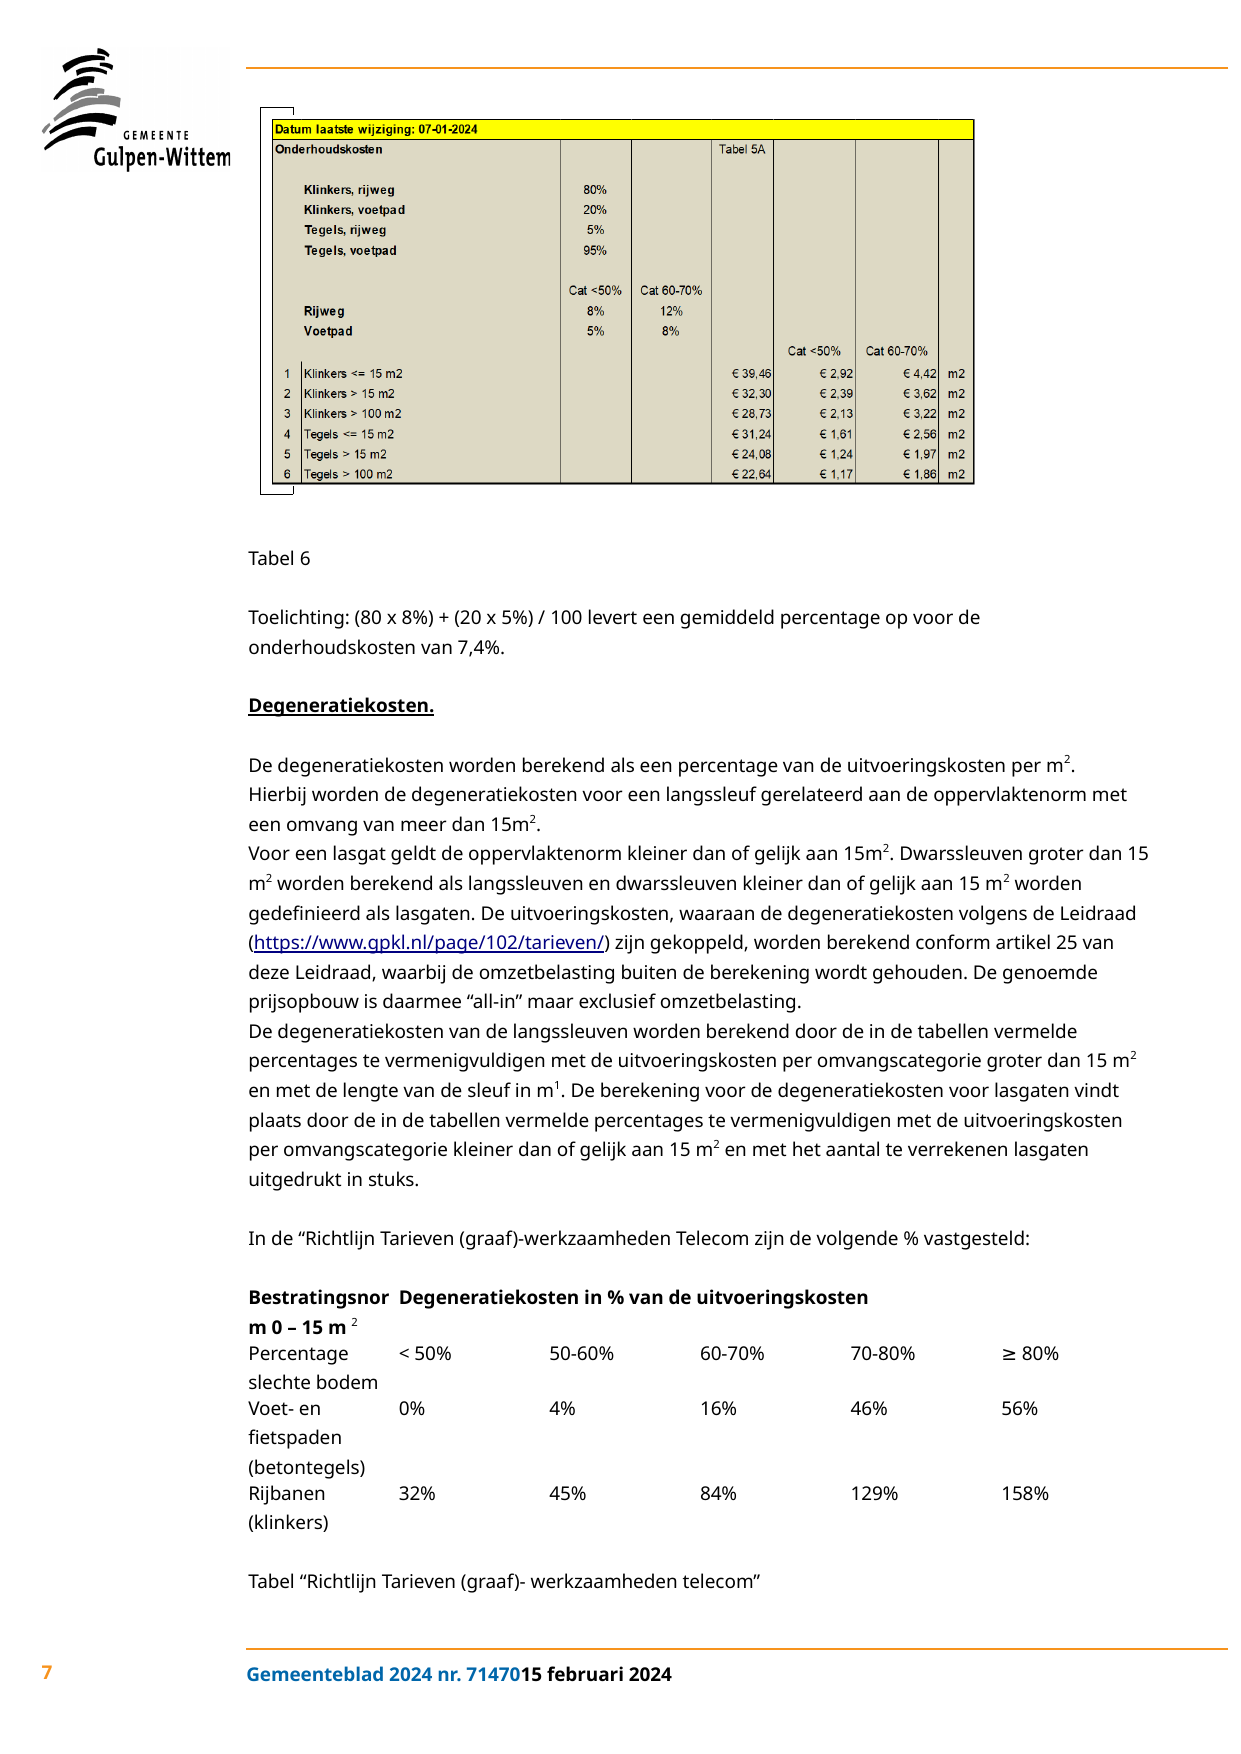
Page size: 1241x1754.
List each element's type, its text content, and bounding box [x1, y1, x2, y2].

text Tabel “Richtlijn Tarieven (graaf)- werkzaamheden telecom” [248, 1568, 1152, 1594]
text Voor een lasgat geldt de oppervlaktenorm kleiner dan of gelijk aan 15m2. Dwarssleuven groter dan 15 m2 worden berekend als langssleuven en dwarssleuven kleiner dan of gelijk aan 15 m2 worden gedefinieerd als lasgaten. De uitvoeringskosten, waaraan de degeneratiekosten volgens de Leidraad (https://www.gpkl.nl/page/102/tarieven/) zijn gekoppeld, worden berekend conform artikel 25 van deze Leidraad, waarbij de omzetbelasting buiten de berekening wordt gehouden. De genoemde prijsopbouw is daarmee “all-in” maar exclusief omzetbelasting. [248, 841, 1152, 1014]
table_header Bestratingsnorm 0 – 15 m 2 [248, 1284, 398, 1340]
table_cell 45% [549, 1480, 700, 1535]
table_cell ≥ 80% [1001, 1340, 1152, 1395]
table_cell 60-70% [700, 1340, 850, 1395]
table_cell 0% [399, 1395, 549, 1480]
text De degeneratiekosten van de langssleuven worden berekend door de in de tabellen vermelde percentages te vermenigvuldigen met de uitvoeringskosten per omvangscategorie groter dan 15 m2 en met de lengte van de sleuf in m1. De berekening voor de degeneratiekosten voor lasgaten vindt plaats door de in de tabellen vermelde percentages te vermenigvuldigen met de uitvoeringskosten per omvangscategorie kleiner dan of gelijk aan 15 m2 en met het aantal te verrekenen lasgaten uitgedrukt in stuks. [248, 1018, 1152, 1192]
text Degeneratiekosten. [248, 693, 1152, 718]
picture [268, 115, 978, 486]
table_cell 84% [700, 1480, 850, 1535]
text De degeneratiekosten worden berekend als een percentage van de uitvoeringskosten per m2. [248, 752, 1152, 777]
text In de “Richtlijn Tarieven (graaf)-werkzaamheden Telecom zijn de volgende % vastgesteld: [248, 1225, 1152, 1251]
table_cell Voet- en fietspaden (betontegels) [248, 1395, 398, 1480]
table_cell 50-60% [549, 1340, 700, 1395]
table_cell 16% [700, 1395, 850, 1480]
table_cell < 50% [399, 1340, 549, 1395]
table_cell 32% [399, 1480, 549, 1535]
text Tabel 6 [248, 545, 1152, 571]
table_cell 158% [1001, 1480, 1152, 1535]
table_header Degeneratiekosten in % van de uitvoeringskosten [399, 1284, 1152, 1340]
table_cell 129% [850, 1480, 1001, 1535]
table_cell Rijbanen (klinkers) [248, 1480, 398, 1535]
picture [41, 47, 231, 172]
table_header Toelichting: (80 x 8%) + (20 x 5%) / 100 levert een gemiddeld percentage op voor de onderhoudskosten van 7,4%. [248, 605, 1152, 660]
text Hierbij worden de degeneratiekosten voor een langssleuf gerelateerd aan de oppervlaktenorm met een omvang van meer dan 15m2. [248, 781, 1152, 837]
table_cell 4% [549, 1395, 700, 1480]
table_cell 46% [850, 1395, 1001, 1480]
table_cell 70-80% [850, 1340, 1001, 1395]
table_cell Percentage slechte bodem [248, 1340, 398, 1395]
table_cell 56% [1001, 1395, 1152, 1480]
